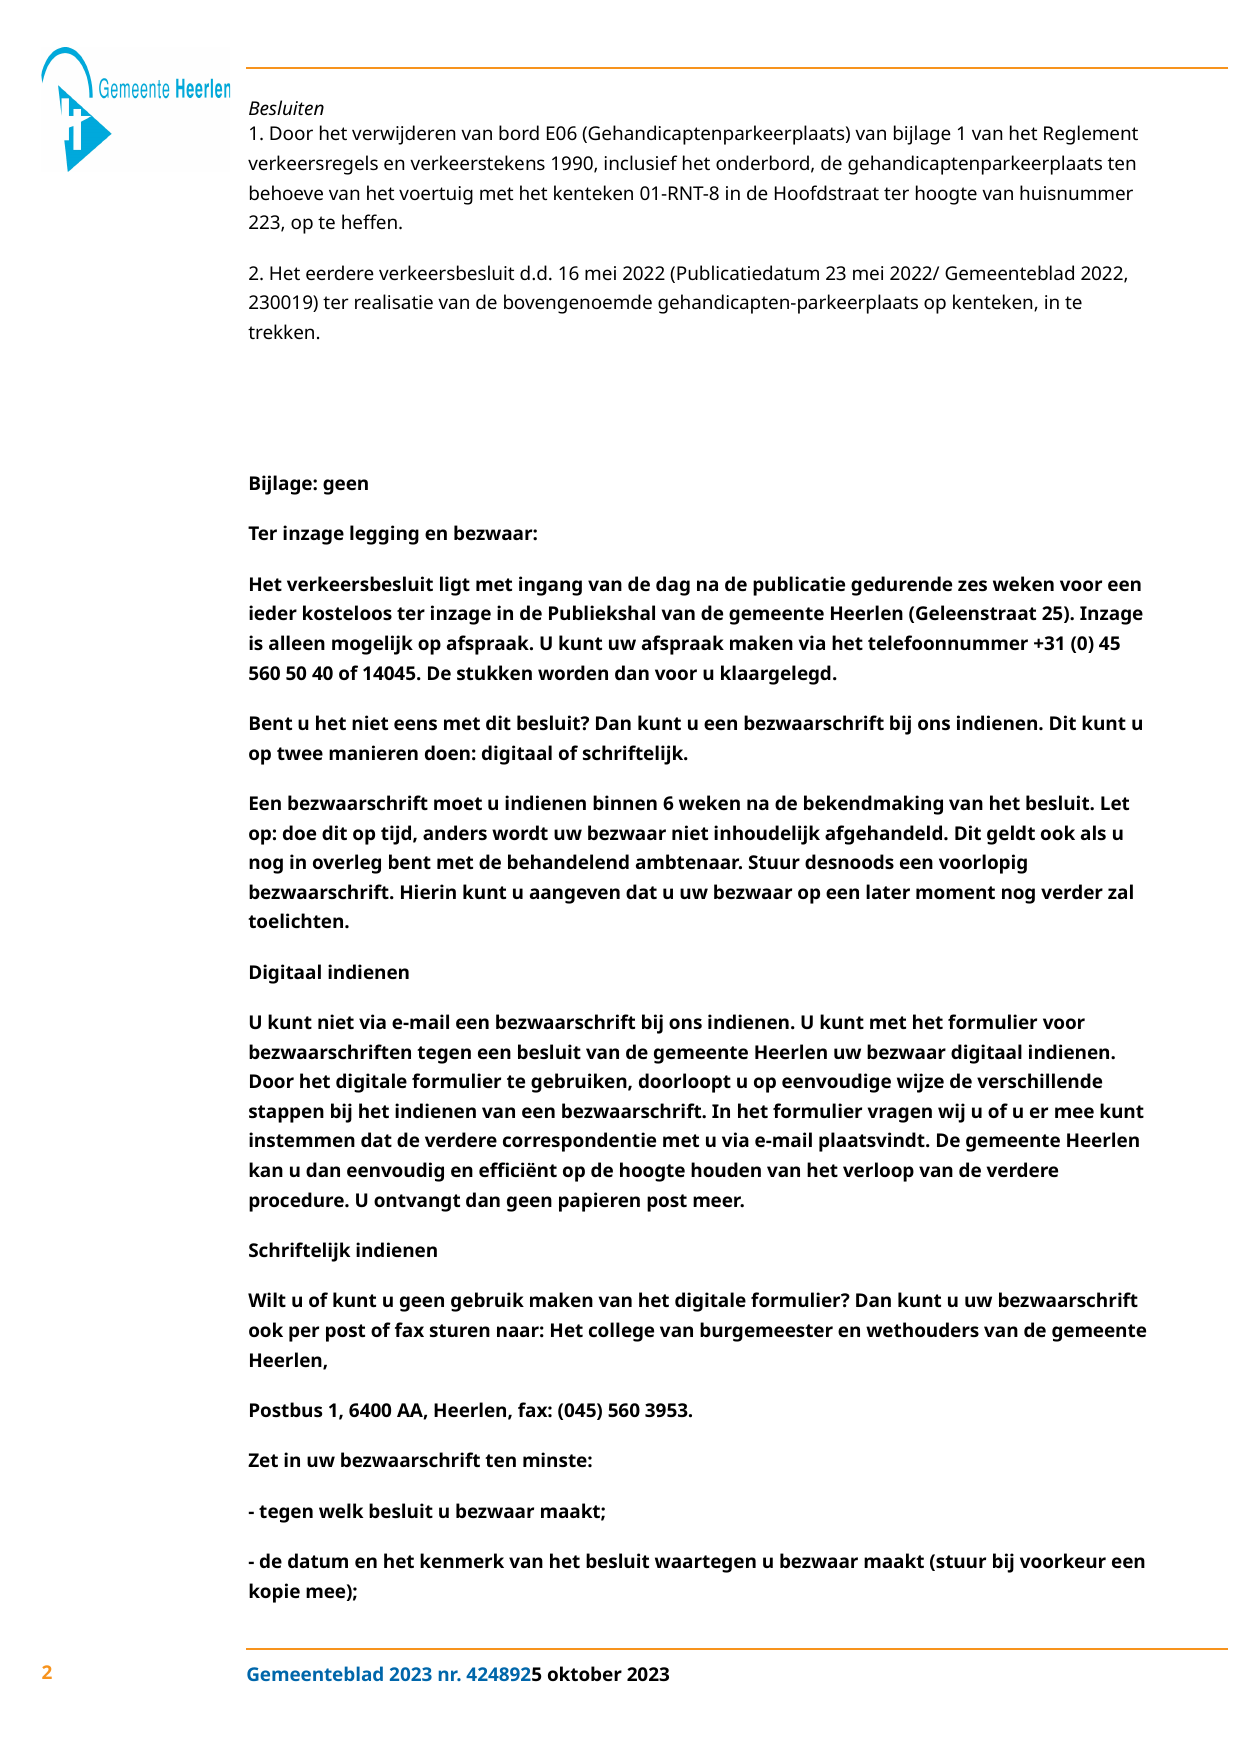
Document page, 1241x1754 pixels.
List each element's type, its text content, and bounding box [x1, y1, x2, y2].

text Digitaal indienen [248, 959, 1152, 984]
text U kunt niet via e-mail een bezwaarschrift bij ons indienen. U kunt met het formulier voor bezwaarschriften tegen een besluit van de gemeente Heerlen uw bezwaar digitaal indienen. Door het digitale formulier te gebruiken, doorloopt u op eenvoudige wijze de verschillende stappen bij het indienen van een bezwaarschrift. In het formulier vragen wij u of u er mee kunt instemmen dat de verdere correspondentie met u via e-mail plaatsvindt. De gemeente Heerlen kan u dan eenvoudig en efficiënt op de hoogte houden van het verloop van de verdere procedure. U ontvangt dan geen papieren post meer. [248, 1009, 1152, 1212]
text Wilt u of kunt u geen gebruik maken van het digitale formulier? Dan kunt u uw bezwaarschrift ook per post of fax sturen naar: Het college van burgemeester en wethouders van de gemeente Heerlen, [248, 1288, 1152, 1372]
text Besluiten [248, 95, 1152, 121]
text Schriftelijk indienen [248, 1237, 1152, 1263]
text - de datum en het kenmerk van het besluit waartegen u bezwaar maakt (stuur bij voorkeur een kopie mee); [248, 1548, 1152, 1604]
text 2. Het eerdere verkeersbesluit d.d. 16 mei 2022 (Publicatiedatum 23 mei 2022/ Gemeenteblad 2022, 230019) ter realisatie van de bovengenoemde gehandicapten-parkeerplaats op kenteken, in te trekken. [248, 260, 1152, 344]
text Een bezwaarschrift moet u indienen binnen 6 weken na de bekendmaking van het besluit. Let op: doe dit op tijd, anders wordt uw bezwaar niet inhoudelijk afgehandeld. Dit geldt ook als u nog in overleg bent met de behandelend ambtenaar. Stuur desnoods een voorlopig bezwaarschrift. Hierin kunt u aangeven dat u uw bezwaar op een later moment nog verder zal toelichten. [248, 790, 1152, 934]
picture [41, 47, 231, 172]
text Bijlage: geen [248, 470, 1152, 496]
picture [41, 47, 59, 70]
text Het verkeersbesluit ligt met ingang van de dag na de publicatie gedurende zes weken voor een ieder kosteloos ter inzage in de Publiekshal van de gemeente Heerlen (Geleenstraat 25). Inzage is alleen mogelijk op afspraak. U kunt uw afspraak maken via het telefoonnummer +31 (0) 45 560 50 40 of 14045. De stukken worden dan voor u klaargelegd. [248, 571, 1152, 685]
text Zet in uw bezwaarschrift ten minste: [248, 1448, 1152, 1473]
text Bent u het niet eens met dit besluit? Dan kunt u een bezwaarschrift bij ons indienen. Dit kunt u op twee manieren doen: digitaal of schriftelijk. [248, 710, 1152, 765]
text Postbus 1, 6400 AA, Heerlen, fax: (045) 560 3953. [248, 1397, 1152, 1423]
text - tegen welk besluit u bezwaar maakt; [248, 1498, 1152, 1524]
text 1. Door het verwijderen van bord E06 (Gehandicaptenparkeerplaats) van bijlage 1 van het Reglement verkeersregels en verkeerstekens 1990, inclusief het onderbord, de gehandicaptenparkeerplaats ten behoeve van het voertuig met het kenteken 01-RNT-8 in de Hoofdstraat ter hoogte van huisnummer 223, op te heffen. [248, 121, 1152, 235]
text Ter inzage legging en bezwaar: [248, 521, 1152, 546]
